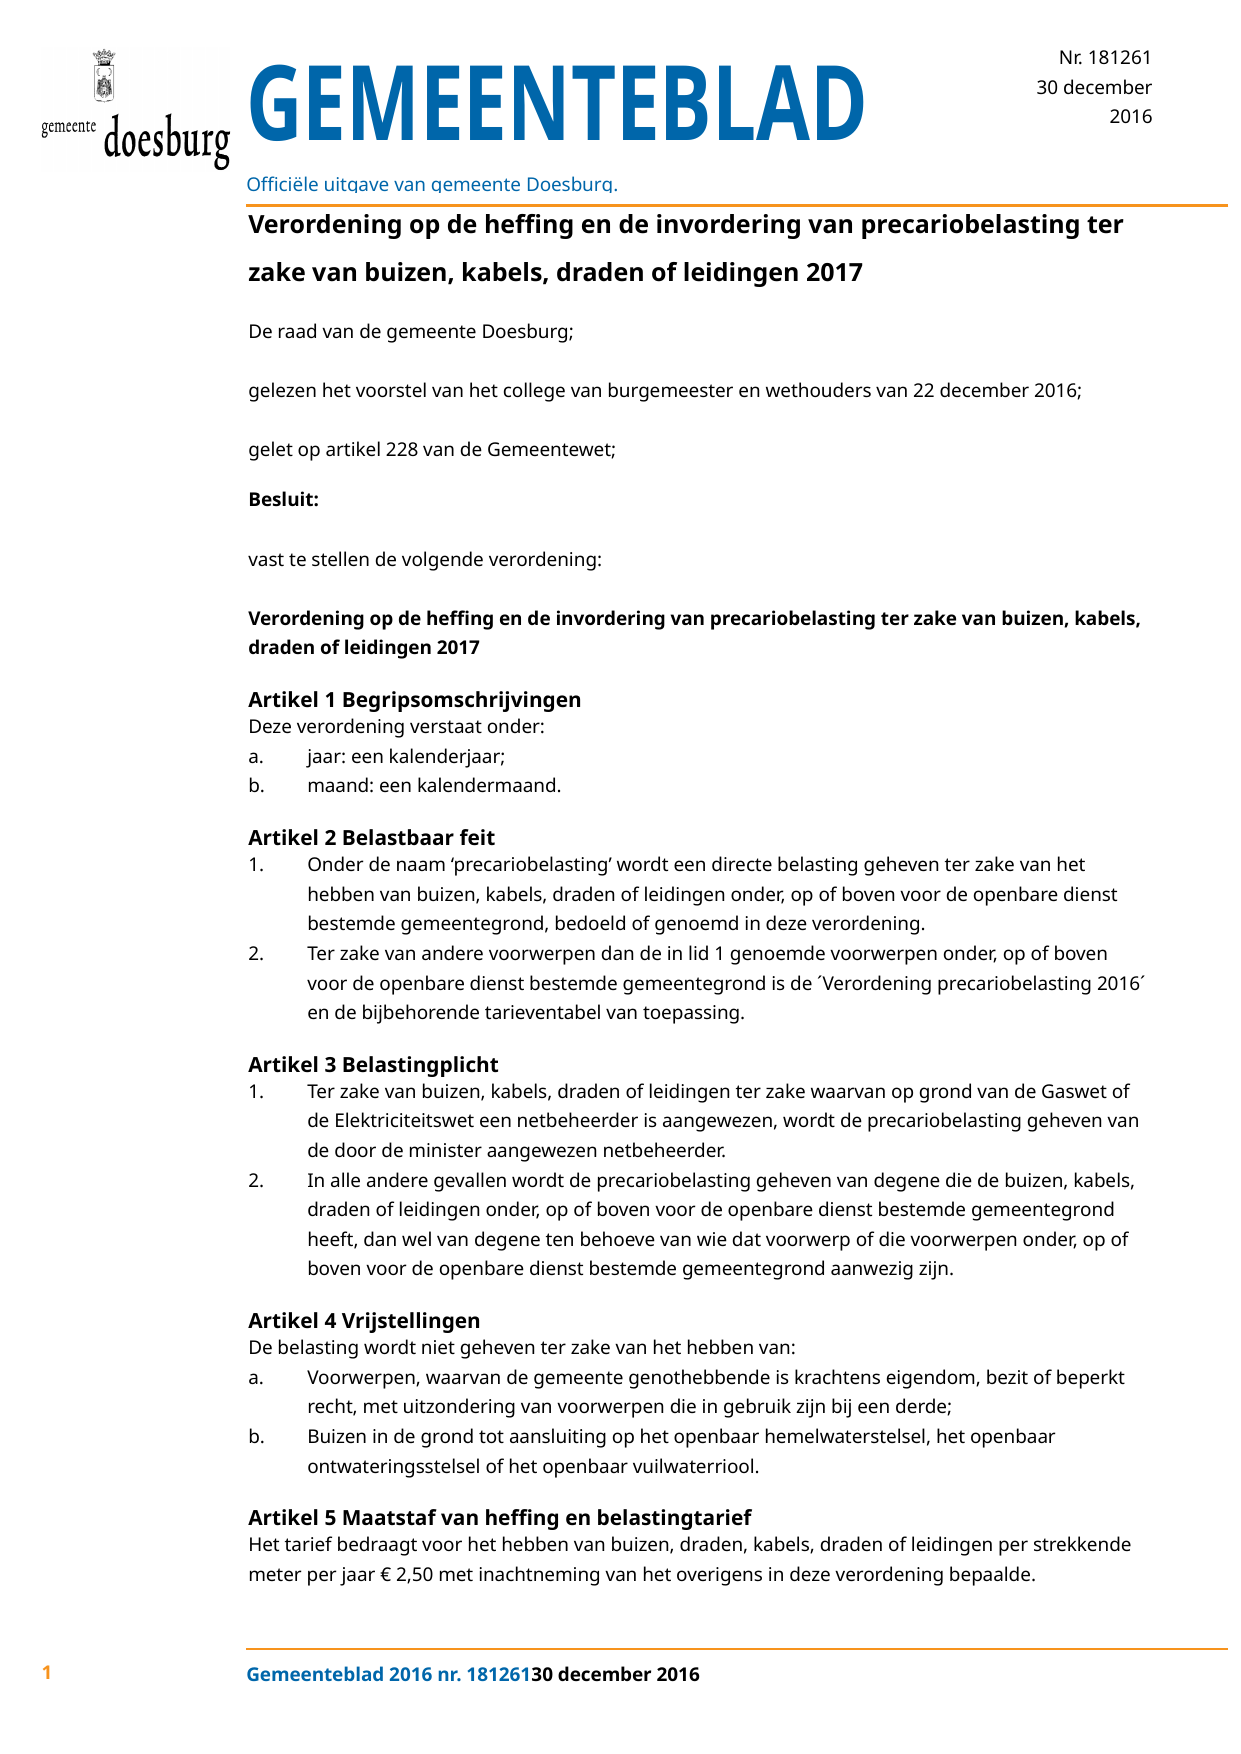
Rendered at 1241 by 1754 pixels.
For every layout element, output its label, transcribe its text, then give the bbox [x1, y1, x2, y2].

list Ter zake van andere voorwerpen dan de in lid 1 genoemde voorwerpen onder, op of boven voor de openbare dienst bestemde gemeentegrond is de ´Verordening precariobelasting 2016´ en de bijbehorende tarieventabel van toepassing. [248, 940, 1152, 1025]
list Ter zake van buizen, kabels, draden of leidingen ter zake waarvan op grond van de Gaswet of de Elektriciteitswet een netbeheerder is aangewezen, wordt de precariobelasting geheven van de door de minister aangewezen netbeheerder. [248, 1078, 1152, 1163]
list Onder de naam ‘precariobelasting’ wordt een directe belasting geheven ter zake van het hebben van buizen, kabels, draden of leidingen onder, op of boven voor de openbare dienst bestemde gemeentegrond, bedoeld of genoemd in deze verordening. [248, 851, 1152, 936]
text Deze verordening verstaat onder: [248, 713, 1152, 739]
text Het tarief bedraagt voor het hebben van buizen, draden, kabels, draden of leidingen per strekkende meter per jaar € 2,50 met inachtneming van het overigens in deze verordening bepaalde. [248, 1532, 1152, 1587]
text vast te stellen de volgende verordening: [248, 546, 1152, 571]
list Buizen in de grond tot aansluiting op het openbaar hemelwaterstelsel, het openbaar ontwateringsstelsel of het openbaar vuilwaterriool. [248, 1423, 1152, 1478]
text gelet op artikel 228 van de Gemeentewet; [248, 436, 1152, 462]
text Artikel 5 Maatstaf van heffing en belastingtarief [248, 1503, 1152, 1532]
text De belasting wordt niet geheven ter zake van het hebben van: [248, 1334, 1152, 1360]
list In alle andere gevallen wordt de precariobelasting geheven van degene die de buizen, kabels, draden of leidingen onder, op of boven voor de openbare dienst bestemde gemeentegrond heeft, dan wel van degene ten behoeve van wie dat voorwerp of die voorwerpen onder, op of boven voor de openbare dienst bestemde gemeentegrond aanwezig zijn. [248, 1167, 1152, 1281]
list Voorwerpen, waarvan de gemeente genothebbende is krachtens eigendom, bezit of beperkt recht, met uitzondering van voorwerpen die in gebruik zijn bij een derde; [248, 1364, 1152, 1419]
text Artikel 3 Belastingplicht [248, 1050, 1152, 1078]
text Besluit: [248, 487, 1152, 512]
text Artikel 2 Belastbaar feit [248, 823, 1152, 851]
text Artikel 1 Begripsomschrijvingen [248, 685, 1152, 713]
text De raad van de gemeente Doesburg; [248, 318, 1152, 344]
text Verordening op de heffing en de invordering van precariobelasting ter zake van buizen, kabels, draden of leidingen 2017 [248, 605, 1152, 660]
text Artikel 4 Vrijstellingen [248, 1306, 1152, 1334]
list maand: een kalendermaand. [248, 772, 1152, 798]
text gelezen het voorstel van het college van burgemeester en wethouders van 22 december 2016; [248, 377, 1152, 403]
picture [41, 47, 231, 172]
text Verordening op de heffing en de invordering van precariobelasting ter zake van buizen, kabels, draden of leidingen 2017 [248, 207, 1152, 288]
list jaar: een kalenderjaar; [248, 743, 1152, 769]
